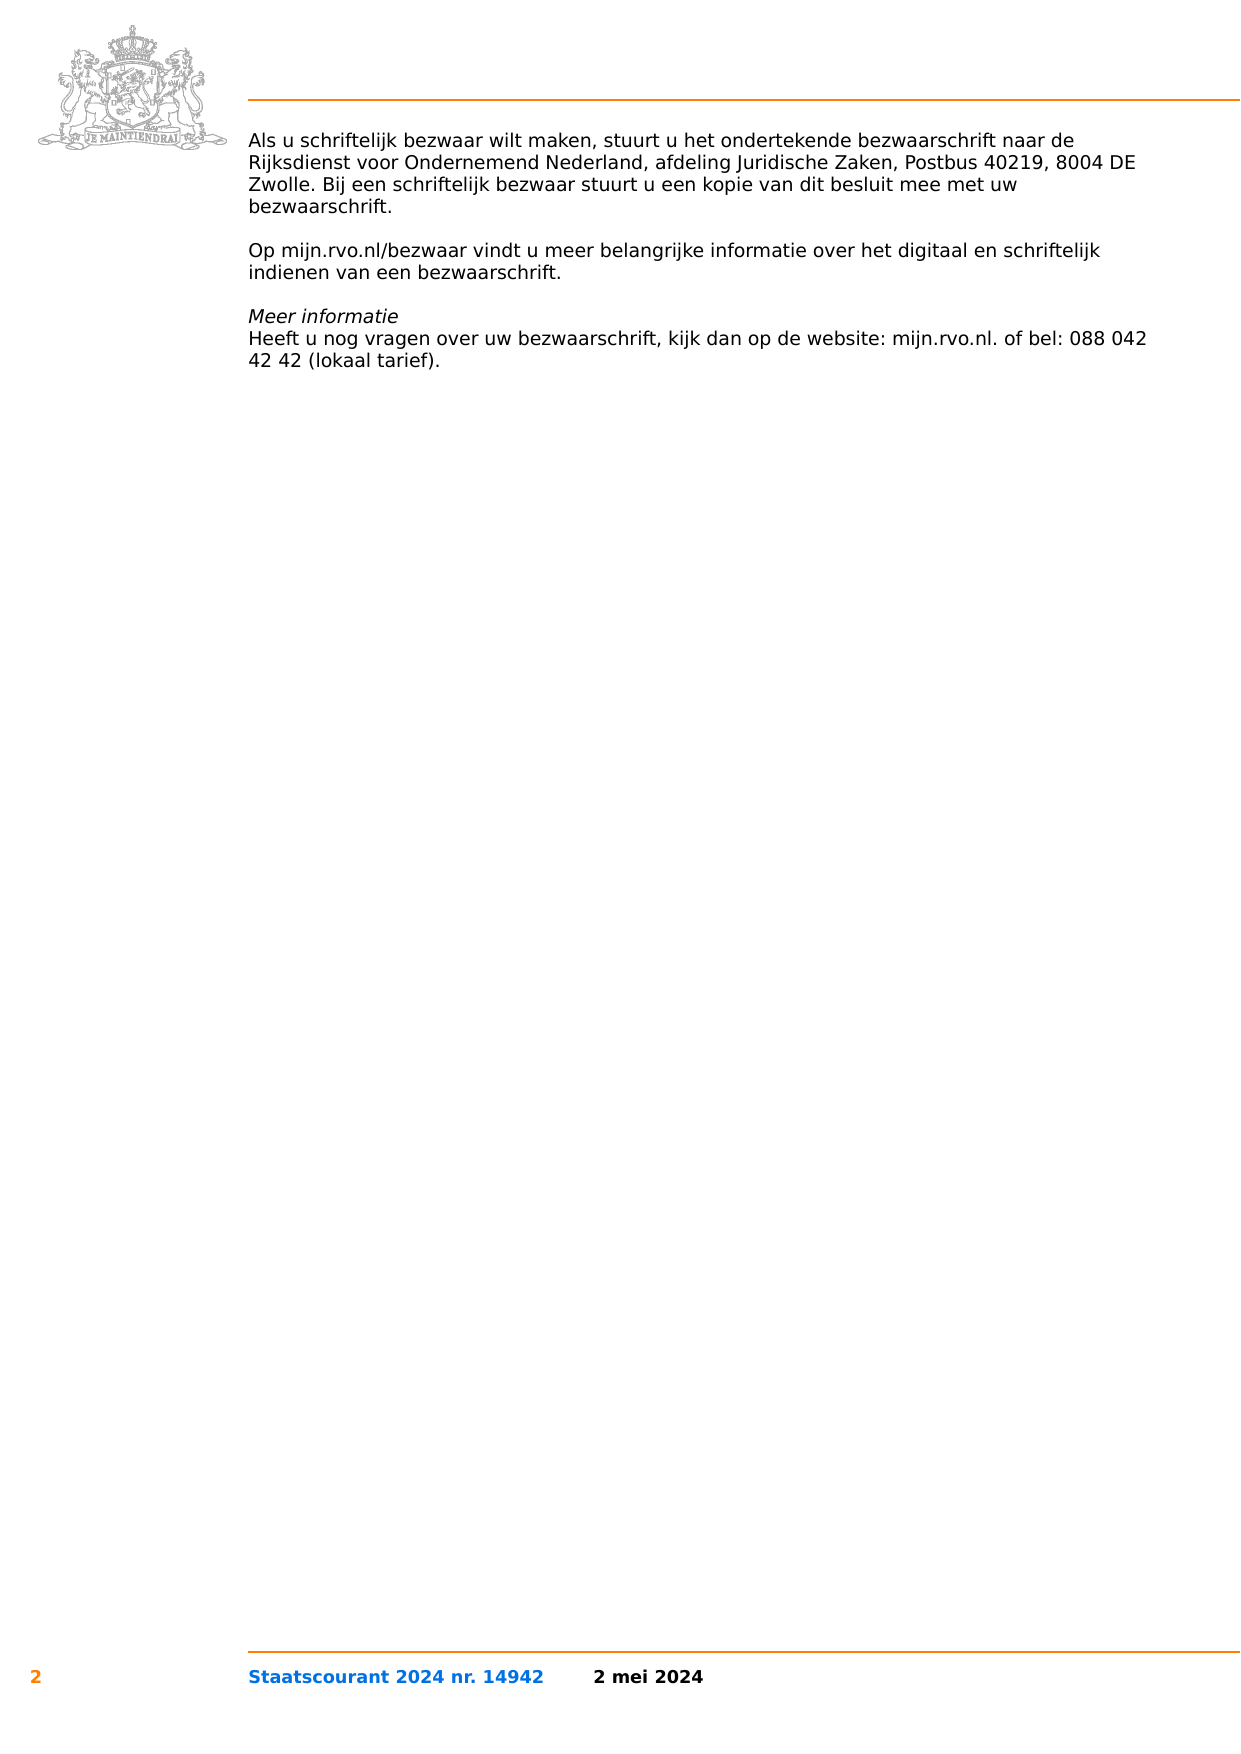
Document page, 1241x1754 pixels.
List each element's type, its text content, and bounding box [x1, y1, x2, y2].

text Als u schriftelijk bezwaar wilt maken, stuurt u het ondertekende bezwaarschrift naar de Rijksdienst voor Ondernemend Nederland, afdeling Juridische Zaken, Postbus 40219, 8004 DE Zwolle. Bij een schriftelijk bezwaar stuurt u een kopie van dit besluit mee met uw bezwaarschrift. [248, 130, 1163, 218]
text Op mijn.rvo.nl/bezwaar vindt u meer belangrijke informatie over het digitaal en schriftelijk indienen van een bezwaarschrift. [248, 240, 1163, 284]
picture [38, 25, 227, 150]
text Meer informatie [248, 306, 1163, 327]
text Heeft u nog vragen over uw bezwaarschrift, kijk dan op de website: mijn.rvo.nl. of bel: 088 042 42 42 (lokaal tarief). [248, 327, 1163, 371]
